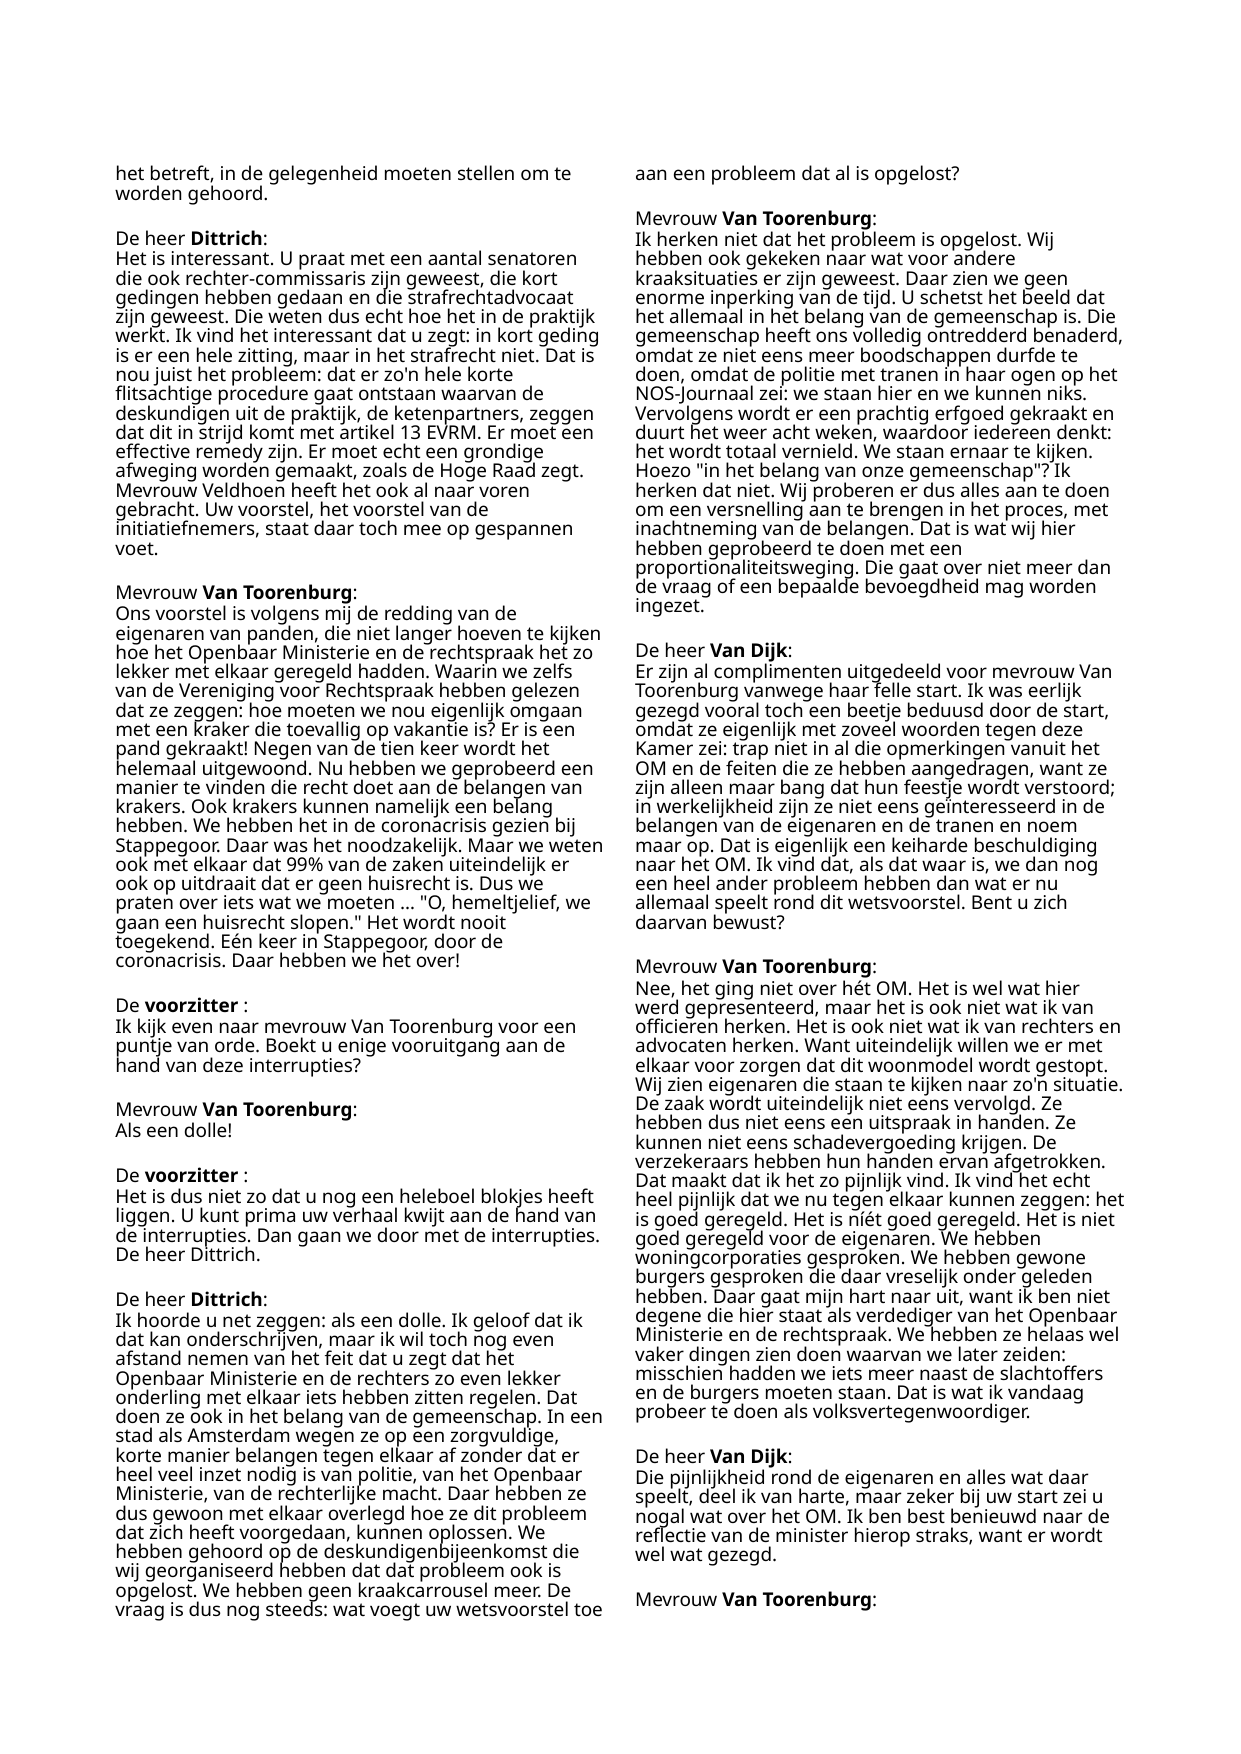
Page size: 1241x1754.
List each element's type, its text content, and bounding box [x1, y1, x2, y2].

text Ik herken niet dat het probleem is opgelost. Wij hebben ook gekeken naar wat voor andere kraaksituaties er zijn geweest. Daar zien we geen enorme inperking van de tijd. U schetst het beeld dat het allemaal in het belang van de gemeenschap is. Die gemeenschap heeft ons volledig ontredderd benaderd, omdat ze niet eens meer boodschappen durfde te doen, omdat de politie met tranen in haar ogen op het NOS-Journaal zei: we staan hier en we kunnen niks. Vervolgens wordt er een prachtig erfgoed gekraakt en duurt het weer acht weken, waardoor iedereen denkt: het wordt totaal vernield. We staan ernaar te kijken. Hoezo "in het belang van onze gemeenschap"? Ik herken dat niet. Wij proberen er dus alles aan te doen om een versnelling aan te brengen in het proces, met inachtneming van de belangen. Dat is wat wij hier hebben geprobeerd te doen met een proportionaliteitsweging. Die gaat over niet meer dan de vraag of een bepaalde bevoegdheid mag worden ingezet. [635, 231, 1125, 617]
text Mevrouw Van Toorenburg: [635, 205, 1125, 231]
text Het is interessant. U praat met een aantal senatoren die ook rechter-commissaris zijn geweest, die kort gedingen hebben gedaan en die strafrechtadvocaat zijn geweest. Die weten dus echt hoe het in de praktijk werkt. Ik vind het interessant dat u zegt: in kort geding is er een hele zitting, maar in het strafrecht niet. Dat is nou juist het probleem: dat er zo'n hele korte flitsachtige procedure gaat ontstaan waarvan de deskundigen uit de praktijk, de ketenpartners, zeggen dat dit in strijd komt met artikel 13 EVRM. Er moet een effective remedy zijn. Er moet echt een grondige afweging worden gemaakt, zoals de Hoge Raad zegt. Mevrouw Veldhoen heeft het ook al naar voren gebracht. Uw voorstel, het voorstel van de initiatiefnemers, staat daar toch mee op gespannen voet. [115, 250, 605, 559]
text Als een dolle! [115, 1122, 605, 1142]
text Mevrouw Van Toorenburg: [635, 1586, 1125, 1612]
text De heer Dittrich: [115, 225, 605, 250]
text Ik hoorde u net zeggen: als een dolle. Ik geloof dat ik dat kan onderschrijven, maar ik wil toch nog even afstand nemen van het feit dat u zegt dat het Openbaar Ministerie en de rechters zo even lekker onderling met elkaar iets hebben zitten regelen. Dat doen ze ook in het belang van de gemeenschap. In een stad als Amsterdam wegen ze op een zorgvuldige, korte manier belangen tegen elkaar af zonder dat er heel veel inzet nodig is van politie, van het Openbaar Ministerie, van de rechterlijke macht. Daar hebben ze dus gewoon met elkaar overlegd hoe ze dit probleem dat zich heeft voorgedaan, kunnen oplossen. We hebben gehoord op de deskundigenbijeenkomst die wij georganiseerd hebben dat dat probleem ook is opgelost. We hebben geen kraakcarrousel meer. De vraag is dus nog steeds: wat voegt uw wetsvoorstel toe [115, 1312, 605, 1620]
text De heer Van Dijk: [635, 1443, 1125, 1469]
text Ons voorstel is volgens mij de redding van de eigenaren van panden, die niet langer hoeven te kijken hoe het Openbaar Ministerie en de rechtspraak het zo lekker met elkaar geregeld hadden. Waarin we zelfs van de Vereniging voor Rechtspraak hebben gelezen dat ze zeggen: hoe moeten we nou eigenlijk omgaan met een kraker die toevallig op vakantie is? Er is een pand gekraakt! Negen van de tien keer wordt het helemaal uitgewoond. Nu hebben we geprobeerd een manier te vinden die recht doet aan de belangen van krakers. Ook krakers kunnen namelijk een belang hebben. We hebben het in de coronacrisis gezien bij Stappegoor. Daar was het noodzakelijk. Maar we weten ook met elkaar dat 99% van de zaken uiteindelijk er ook op uitdraait dat er geen huisrecht is. Dus we praten over iets wat we moeten … "O, hemeltjelief, we gaan een huisrecht slopen." Het wordt nooit toegekend. Eén keer in Stappegoor, door de coronacrisis. Daar hebben we het over! [115, 605, 605, 971]
text aan een probleem dat al is opgelost? [635, 165, 1125, 184]
text het betreft, in de gelegenheid moeten stellen om te worden gehoord. [115, 165, 605, 204]
text Mevrouw Van Toorenburg: [115, 1097, 605, 1122]
text De voorzitter : [115, 992, 605, 1018]
text Het is dus niet zo dat u nog een heleboel blokjes heeft liggen. U kunt prima uw verhaal kwijt aan de hand van de interrupties. Dan gaan we door met de interrupties. De heer Dittrich. [115, 1188, 605, 1265]
text Die pijnlijkheid rond de eigenaren en alles wat daar speelt, deel ik van harte, maar zeker bij uw start zei u nogal wat over het OM. Ik ben best benieuwd naar de reflectie van de minister hierop straks, want er wordt wel wat gezegd. [635, 1469, 1125, 1566]
text Nee, het ging niet over hét OM. Het is wel wat hier werd gepresenteerd, maar het is ook niet wat ik van officieren herken. Het is ook niet wat ik van rechters en advocaten herken. Want uiteindelijk willen we er met elkaar voor zorgen dat dit woonmodel wordt gestopt. Wij zien eigenaren die staan te kijken naar zo'n situatie. De zaak wordt uiteindelijk niet eens vervolgd. Ze hebben dus niet eens een uitspraak in handen. Ze kunnen niet eens schadevergoeding krijgen. De verzekeraars hebben hun handen ervan afgetrokken. Dat maakt dat ik het zo pijnlijk vind. Ik vind het echt heel pijnlijk dat we nu tegen elkaar kunnen zeggen: het is goed geregeld. Het is níét goed geregeld. Het is niet goed geregeld voor de eigenaren. We hebben woningcorporaties gesproken. We hebben gewone burgers gesproken die daar vreselijk onder geleden hebben. Daar gaat mijn hart naar uit, want ik ben niet degene die hier staat als verdediger van het Openbaar Ministerie en de rechtspraak. We hebben ze helaas wel vaker dingen zien doen waarvan we later zeiden: misschien hadden we iets meer naast de slachtoffers en de burgers moeten staan. Dat is wat ik vandaag probeer te doen als volksvertegenwoordiger. [635, 979, 1125, 1423]
text Er zijn al complimenten uitgedeeld voor mevrouw Van Toorenburg vanwege haar felle start. Ik was eerlijk gezegd vooral toch een beetje beduusd door de start, omdat ze eigenlijk met zoveel woorden tegen deze Kamer zei: trap niet in al die opmerkingen vanuit het OM en de feiten die ze hebben aangedragen, want ze zijn alleen maar bang dat hun feestje wordt verstoord; in werkelijkheid zijn ze niet eens geïnteresseerd in de belangen van de eigenaren en de tranen en noem maar op. Dat is eigenlijk een keiharde beschuldiging naar het OM. Ik vind dat, als dat waar is, we dan nog een heel ander probleem hebben dan wat er nu allemaal speelt rond dit wetsvoorstel. Bent u zich daarvan bewust? [635, 663, 1125, 933]
text Mevrouw Van Toorenburg: [635, 954, 1125, 979]
text De voorzitter : [115, 1162, 605, 1188]
text De heer Dittrich: [115, 1286, 605, 1312]
text De heer Van Dijk: [635, 637, 1125, 663]
text Mevrouw Van Toorenburg: [115, 579, 605, 605]
text Ik kijk even naar mevrouw Van Toorenburg voor een puntje van orde. Boekt u enige vooruitgang aan de hand van deze interrupties? [115, 1018, 605, 1076]
